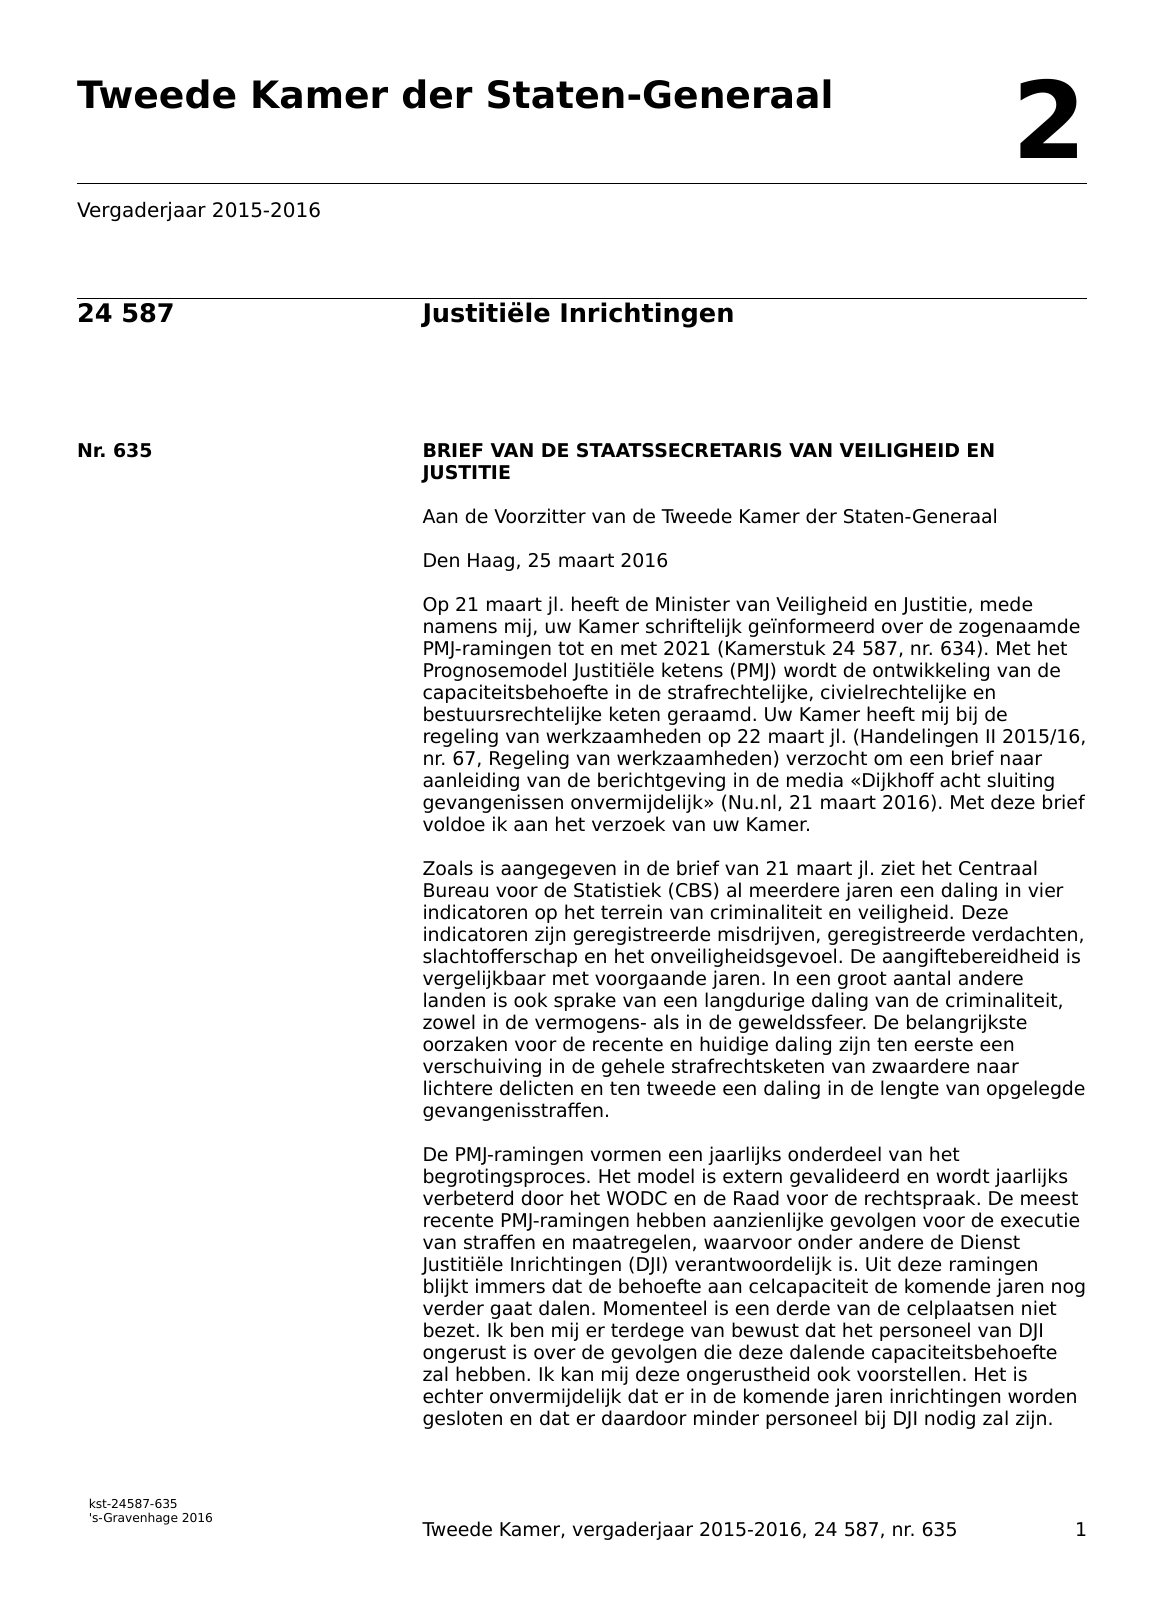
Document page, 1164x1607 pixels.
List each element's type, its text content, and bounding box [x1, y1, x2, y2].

text 's-Gravenhage 2016 [88, 1511, 323, 1525]
text kst-24587-635 [88, 1497, 323, 1511]
text Op 21 maart jl. heeft de Minister van Veiligheid en Justitie, mede namens mij, uw Kamer schriftelijk geïnformeerd over de zogenaamde PMJ-ramingen tot en met 2021 (Kamerstuk 24 587, nr. 634). Met het Prognosemodel Justitiële ketens (PMJ) wordt de ontwikkeling van de capaciteitsbehoefte in de strafrechtelijke, civielrechtelijke en bestuursrechtelijke keten geraamd. Uw Kamer heeft mij bij de regeling van werkzaamheden op 22 maart jl. (Handelingen II 2015/16, nr. 67, Regeling van werkzaamheden) verzocht om een brief naar aanleiding van de berichtgeving in de media «Dijkhoff acht sluiting gevangenissen onvermijdelijk» (Nu.nl, 21 maart 2016). Met deze brief voldoe ik aan het verzoek van uw Kamer. [422, 594, 1087, 836]
subtitle Nr. 635 BRIEF VAN DE STAATSSECRETARIS VAN VEILIGHEID EN JUSTITIE [77, 440, 1087, 484]
text Zoals is aangegeven in de brief van 21 maart jl. ziet het Centraal Bureau voor de Statistiek (CBS) al meerdere jaren een daling in vier indicatoren op het terrein van criminaliteit en veiligheid. Deze indicatoren zijn geregistreerde misdrijven, geregistreerde verdachten, slachtofferschap en het onveiligheidsgevoel. De aangiftebereidheid is vergelijkbaar met voorgaande jaren. In een groot aantal andere landen is ook sprake van een langdurige daling van de criminaliteit, zowel in de vermogens- als in de geweldssfeer. De belangrijkste oorzaken voor de recente en huidige daling zijn ten eerste een verschuiving in de gehele strafrechtsketen van zwaardere naar lichtere delicten en ten tweede een daling in de lengte van opgelegde gevangenisstraffen. [422, 858, 1087, 1122]
text Aan de Voorzitter van de Tweede Kamer der Staten-Generaal [422, 506, 1087, 528]
text De PMJ-ramingen vormen een jaarlijks onderdeel van het begrotingsproces. Het model is extern gevalideerd en wordt jaarlijks verbeterd door het WODC en de Raad voor de rechtspraak. De meest recente PMJ-ramingen hebben aanzienlijke gevolgen voor de executie van straffen en maatregelen, waarvoor onder andere de Dienst Justitiële Inrichtingen (DJI) verantwoordelijk is. Uit deze ramingen blijkt immers dat de behoefte aan celcapaciteit de komende jaren nog verder gaat dalen. Momenteel is een derde van de celplaatsen niet bezet. Ik ben mij er terdege van bewust dat het personeel van DJI ongerust is over de gevolgen die deze dalende capaciteitsbehoefte zal hebben. Ik kan mij deze ongerustheid ook voorstellen. Het is echter onvermijdelijk dat er in de komende jaren inrichtingen worden gesloten en dat er daardoor minder personeel bij DJI nodig zal zijn. [422, 1144, 1087, 1430]
table_header Tweede Kamer der Staten-Generaal [77, 59, 886, 183]
text Den Haag, 25 maart 2016 [422, 550, 1087, 572]
table_cell Vergaderjaar 2015-2016 [77, 184, 1087, 298]
table_header 2 [886, 59, 1087, 183]
subtitle 24 587 Justitiële Inrichtingen [77, 299, 1087, 329]
